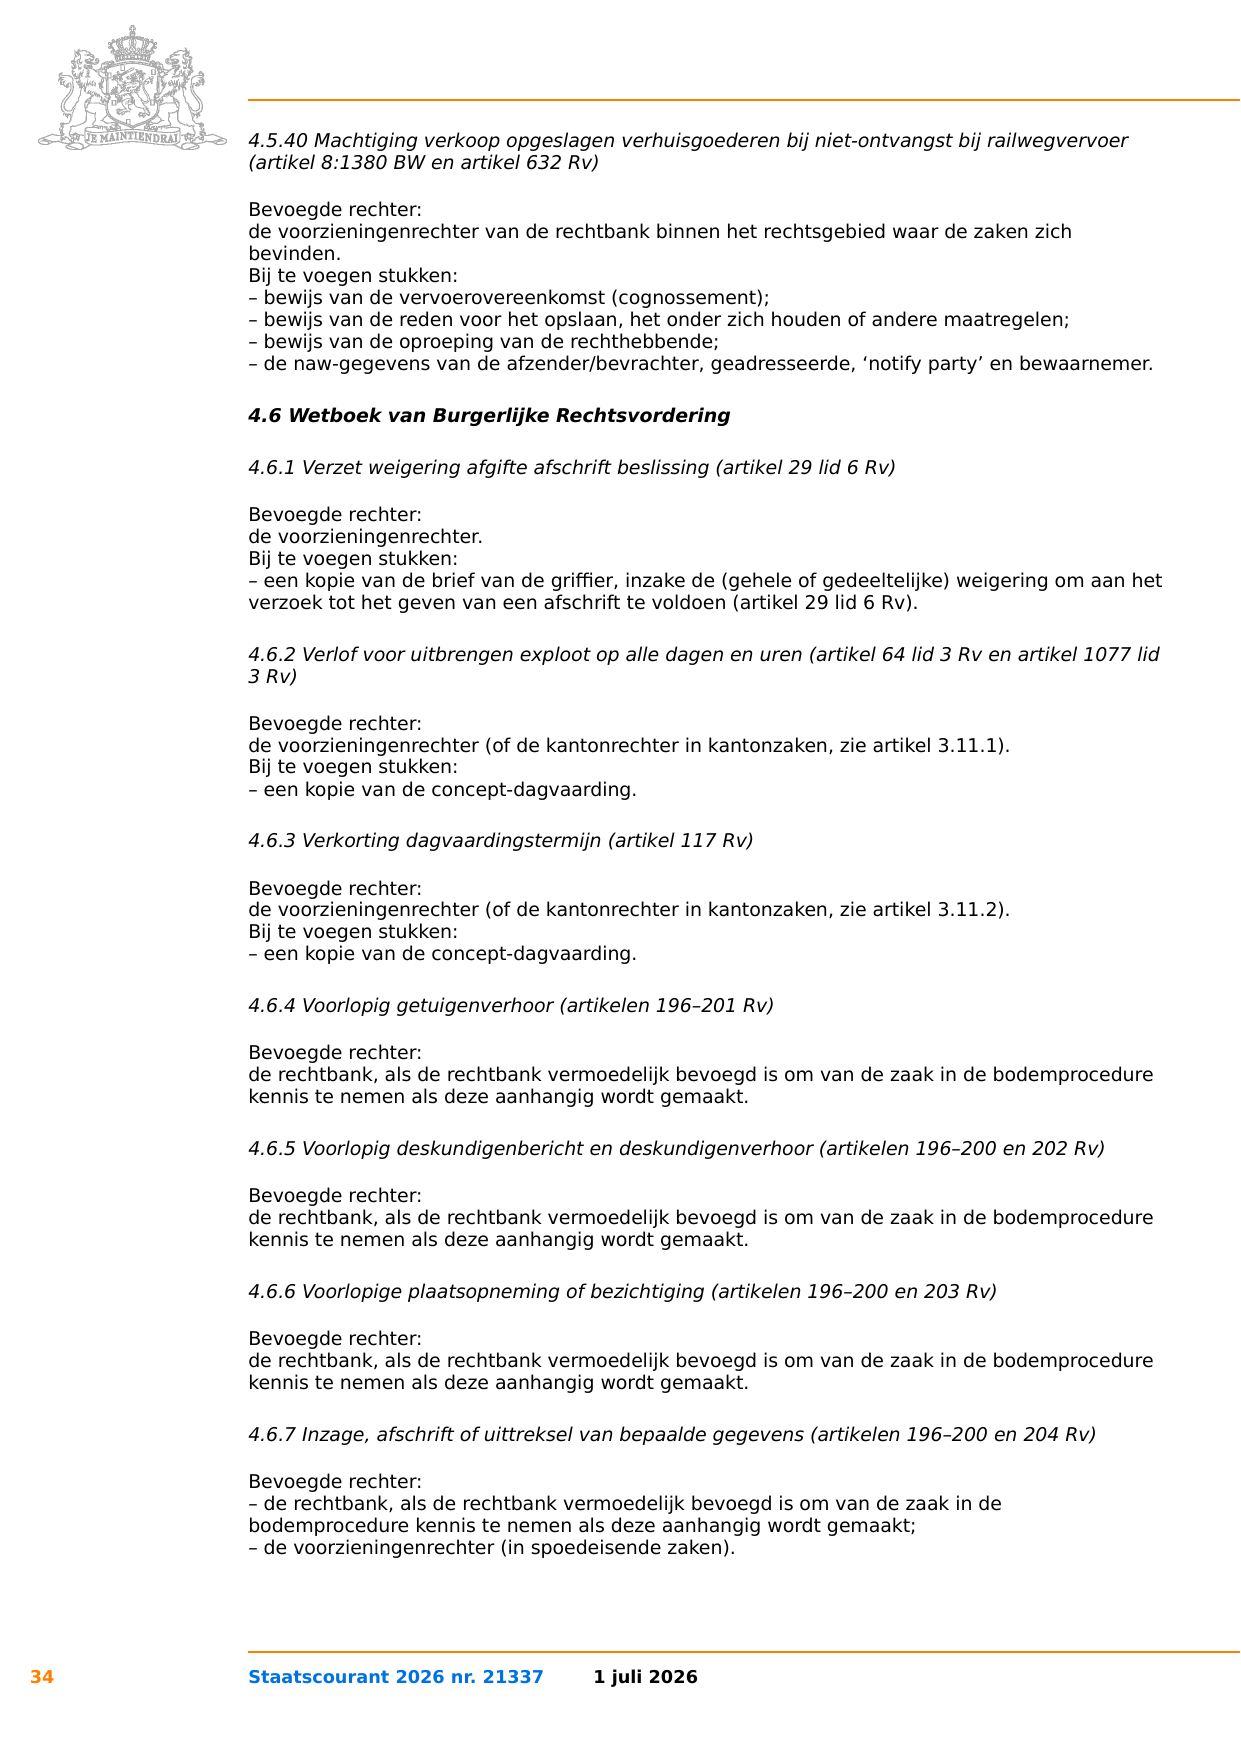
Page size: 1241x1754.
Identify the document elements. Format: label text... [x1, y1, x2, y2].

text Bij te voegen stukken: [248, 265, 1163, 287]
subtitle 4.6.1 Verzet weigering afgifte afschrift beslissing (artikel 29 lid 6 Rv) [248, 457, 1163, 479]
text – een kopie van de brief van de griffier, inzake de (gehele of gedeeltelijke) weigering om aan het verzoek tot het geven van een afschrift te voldoen (artikel 29 lid 6 Rv). [248, 569, 1163, 613]
subtitle 4.6.4 Voorlopig getuigenverhoor (artikelen 196–201 Rv) [248, 995, 1163, 1017]
text Bevoegde rechter: [248, 1042, 1163, 1064]
text – de naw-gegevens van de afzender/bevrachter, geadresseerde, ‘notify party’ en bewaarnemer. [248, 353, 1163, 375]
text – bewijs van de oproeping van de rechthebbende; [248, 331, 1163, 353]
picture [38, 25, 227, 150]
text de voorzieningenrechter van de rechtbank binnen het rechtsgebied waar de zaken zich bevinden. [248, 221, 1163, 265]
text Bij te voegen stukken: [248, 756, 1163, 778]
subtitle 4.6.5 Voorlopig deskundigenbericht en deskundigenverhoor (artikelen 196–200 en 202 Rv) [248, 1138, 1163, 1160]
text Bevoegde rechter: [248, 1328, 1163, 1350]
text Bevoegde rechter: [248, 712, 1163, 734]
text Bevoegde rechter: [248, 1471, 1163, 1493]
text – bewijs van de reden voor het opslaan, het onder zich houden of andere maatregelen; [248, 309, 1163, 331]
text Bevoegde rechter: [248, 504, 1163, 526]
text Bevoegde rechter: [248, 877, 1163, 899]
text – een kopie van de concept-dagvaarding. [248, 943, 1163, 965]
text de rechtbank, als de rechtbank vermoedelijk bevoegd is om van de zaak in de bodemprocedure kennis te nemen als deze aanhangig wordt gemaakt. [248, 1350, 1163, 1394]
text de rechtbank, als de rechtbank vermoedelijk bevoegd is om van de zaak in de bodemprocedure kennis te nemen als deze aanhangig wordt gemaakt. [248, 1207, 1163, 1251]
text Bevoegde rechter: [248, 199, 1163, 221]
subtitle 4.5.40 Machtiging verkoop opgeslagen verhuisgoederen bij niet-ontvangst bij railwegvervoer (artikel 8:1380 BW en artikel 632 Rv) [248, 130, 1163, 174]
subtitle 4.6.6 Voorlopige plaatsopneming of bezichtiging (artikelen 196–200 en 203 Rv) [248, 1281, 1163, 1303]
text Bij te voegen stukken: [248, 921, 1163, 943]
subtitle 4.6.2 Verlof voor uitbrengen exploot op alle dagen en uren (artikel 64 lid 3 Rv en artikel 1077 lid 3 Rv) [248, 643, 1163, 687]
text de voorzieningenrechter. [248, 526, 1163, 548]
text de voorzieningenrechter (of de kantonrechter in kantonzaken, zie artikel 3.11.2). [248, 899, 1163, 921]
text – de rechtbank, als de rechtbank vermoedelijk bevoegd is om van de zaak in de bodemprocedure kennis te nemen als deze aanhangig wordt gemaakt; [248, 1493, 1163, 1537]
subtitle 4.6.7 Inzage, afschrift of uittreksel van bepaalde gegevens (artikelen 196–200 en 204 Rv) [248, 1424, 1163, 1446]
text – de voorzieningenrechter (in spoedeisende zaken). [248, 1537, 1163, 1559]
text de voorzieningenrechter (of de kantonrechter in kantonzaken, zie artikel 3.11.1). [248, 734, 1163, 756]
text Bij te voegen stukken: [248, 548, 1163, 569]
text de rechtbank, als de rechtbank vermoedelijk bevoegd is om van de zaak in de bodemprocedure kennis te nemen als deze aanhangig wordt gemaakt. [248, 1064, 1163, 1108]
text – een kopie van de concept-dagvaarding. [248, 778, 1163, 800]
subtitle 4.6.3 Verkorting dagvaardingstermijn (artikel 117 Rv) [248, 830, 1163, 852]
text Bevoegde rechter: [248, 1185, 1163, 1207]
text – bewijs van de vervoerovereenkomst (cognossement); [248, 287, 1163, 309]
subtitle 4.6 Wetboek van Burgerlijke Rechtsvordering [248, 405, 1163, 427]
